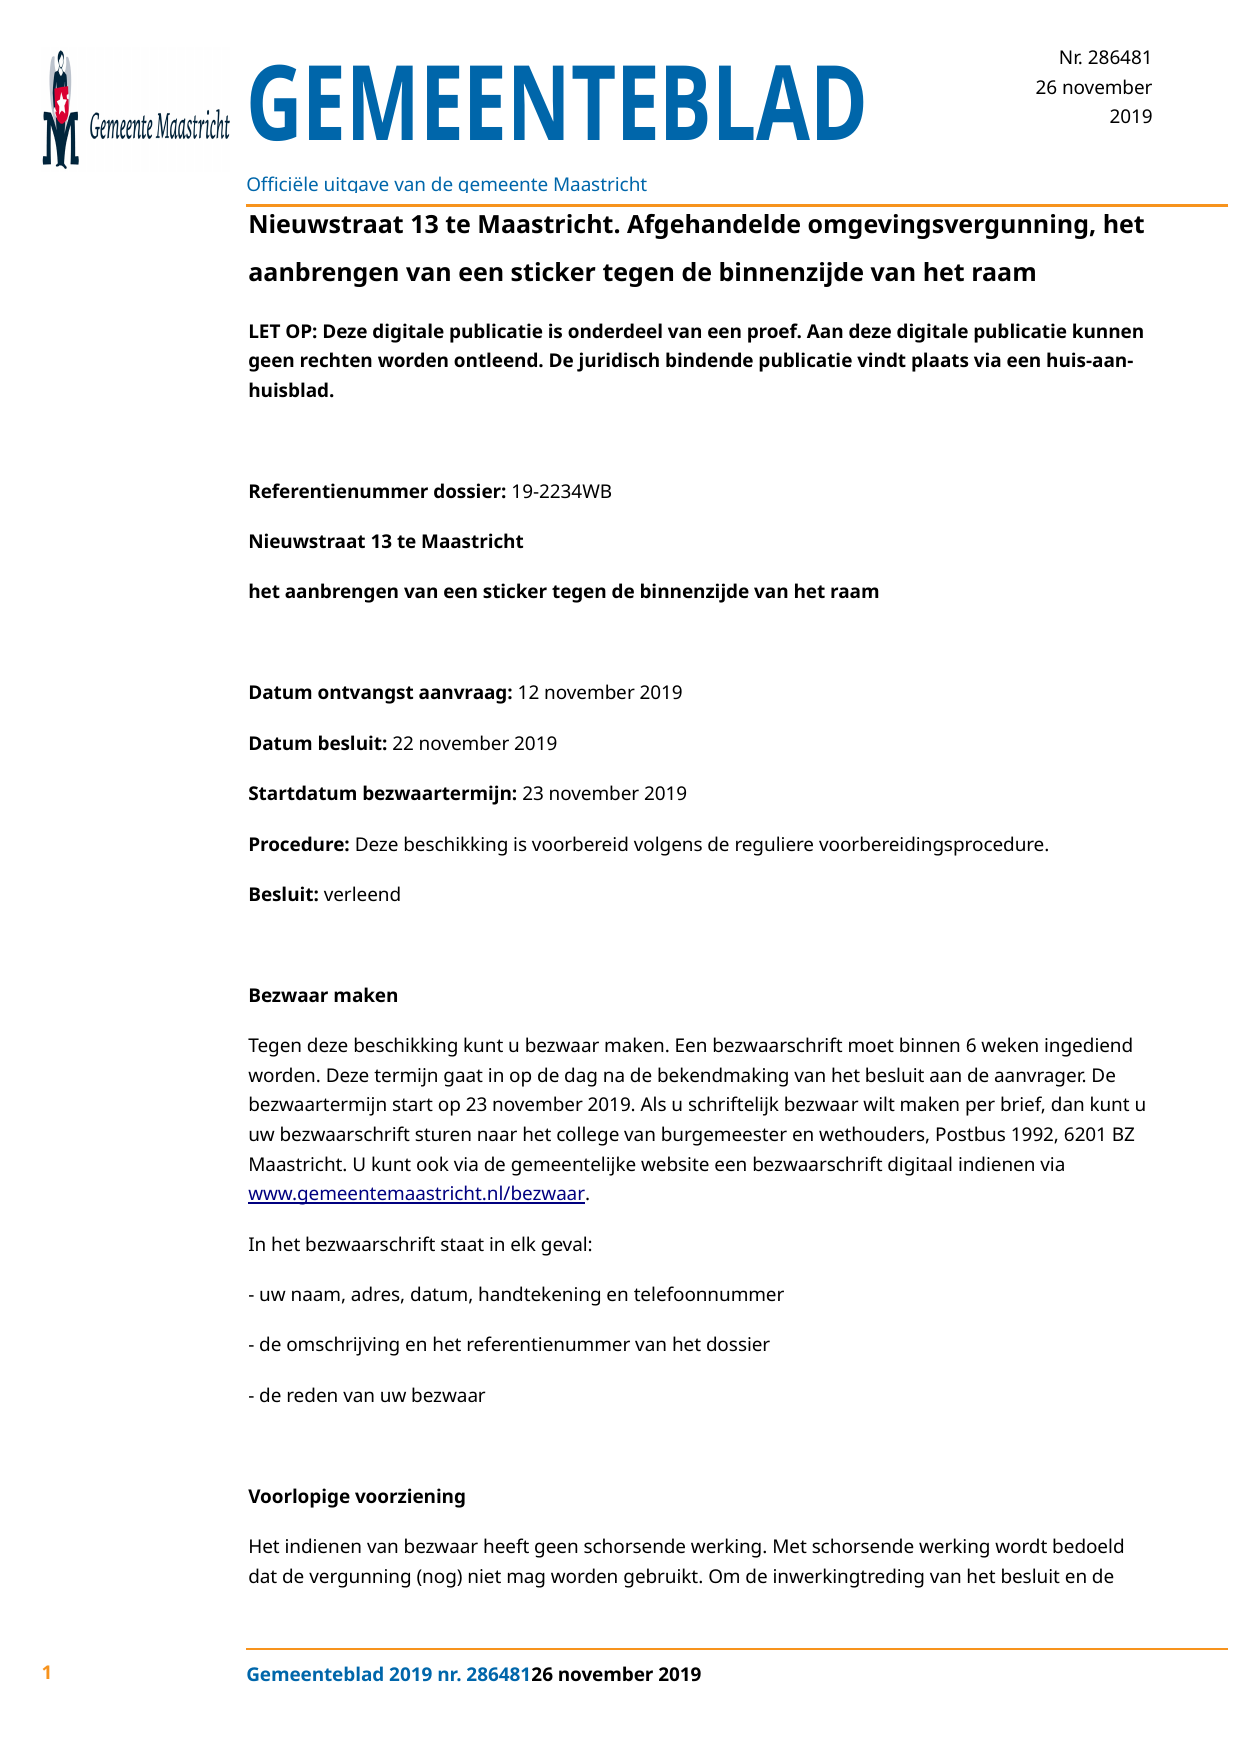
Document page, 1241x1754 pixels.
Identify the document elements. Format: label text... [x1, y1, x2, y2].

text Nieuwstraat 13 te Maastricht [248, 528, 1152, 554]
text Voorlopige voorziening [248, 1483, 1152, 1509]
text Besluit: verleend [248, 881, 1152, 907]
text - de reden van uw bezwaar [248, 1382, 1152, 1408]
text Bezwaar maken [248, 982, 1152, 1008]
text Het indienen van bezwaar heeft geen schorsende werking. Met schorsende werking wordt bedoeld dat de vergunning (nog) niet mag worden gebruikt. Om de inwerkingtreding van het besluit en de [248, 1533, 1152, 1589]
text Procedure: Deze beschikking is voorbereid volgens de reguliere voorbereidingsprocedure. [248, 831, 1152, 857]
picture [41, 47, 231, 172]
text - uw naam, adres, datum, handtekening en telefoonnummer [248, 1281, 1152, 1307]
text Tegen deze beschikking kunt u bezwaar maken. Een bezwaarschrift moet binnen 6 weken ingediend worden. Deze termijn gaat in op de dag na de bekendmaking van het besluit aan de aanvrager. De bezwaartermijn start op 23 november 2019. Als u schriftelijk bezwaar wilt maken per brief, dan kunt u uw bezwaarschrift sturen naar het college van burgemeester en wethouders, Postbus 1992, 6201 BZ Maastricht. U kunt ook via de gemeentelijke website een bezwaarschrift digitaal indienen via www.gemeentemaastricht.nl/bezwaar. [248, 1032, 1152, 1206]
text Datum besluit: 22 november 2019 [248, 730, 1152, 756]
text Datum ontvangst aanvraag: 12 november 2019 [248, 679, 1152, 705]
text LET OP: Deze digitale publicatie is onderdeel van een proef. Aan deze digitale publicatie kunnen geen rechten worden ontleend. De juridisch bindende publicatie vindt plaats via een huis-aan-huisblad. [248, 318, 1152, 403]
text Startdatum bezwaartermijn: 23 november 2019 [248, 780, 1152, 806]
text In het bezwaarschrift staat in elk geval: [248, 1231, 1152, 1257]
text - de omschrijving en het referentienummer van het dossier [248, 1332, 1152, 1357]
text Nieuwstraat 13 te Maastricht. Afgehandelde omgevingsvergunning, het aanbrengen van een sticker tegen de binnenzijde van het raam [248, 207, 1152, 288]
text het aanbrengen van een sticker tegen de binnenzijde van het raam [248, 579, 1152, 604]
text Referentienummer dossier: 19-2234WB [248, 478, 1152, 504]
